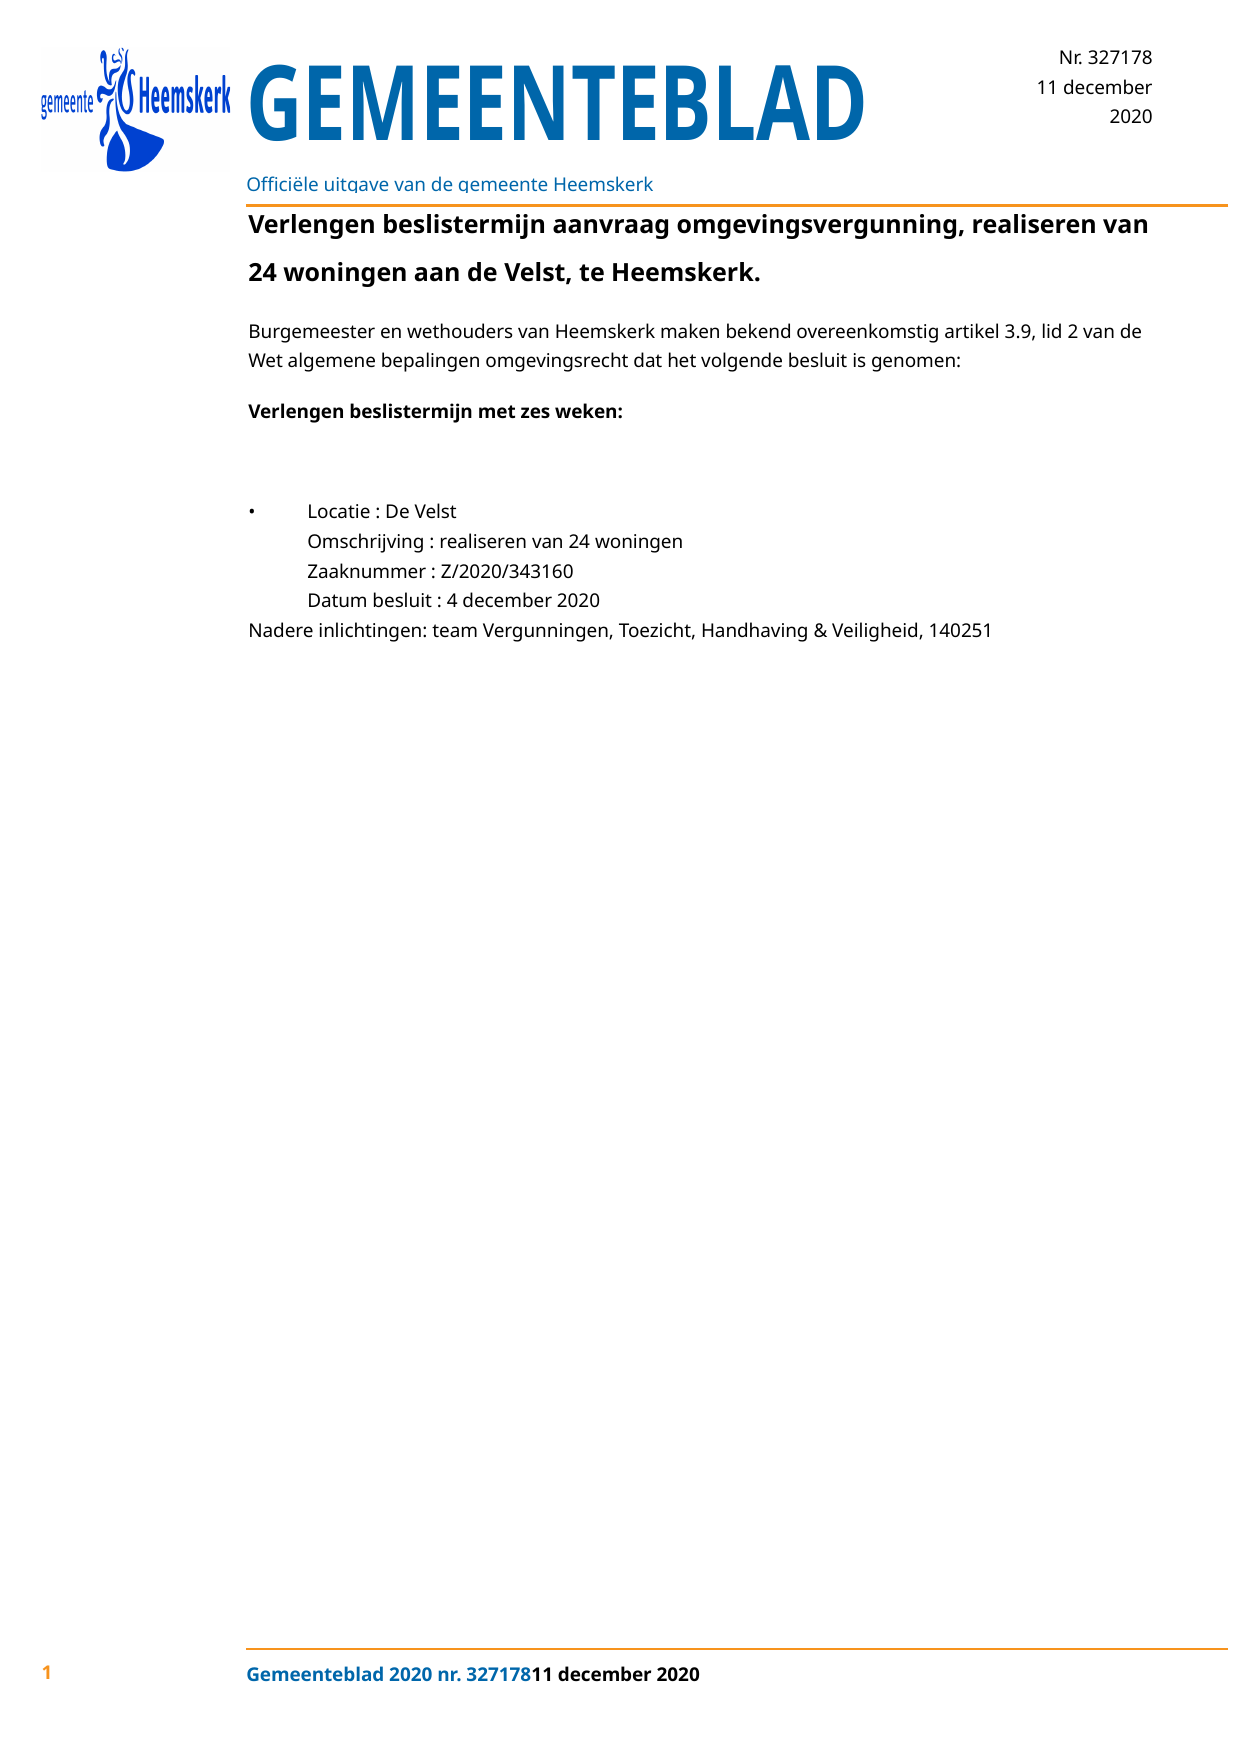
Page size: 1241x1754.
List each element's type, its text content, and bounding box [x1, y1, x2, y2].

text Nadere inlichtingen: team Vergunningen, Toezicht, Handhaving & Veiligheid, 140251 [248, 617, 1152, 643]
text Verlengen beslistermijn aanvraag omgevingsvergunning, realiseren van 24 woningen aan de Velst, te Heemskerk. [248, 207, 1152, 288]
text Verlengen beslistermijn met zes weken: [248, 398, 1152, 424]
list Datum besluit : 4 december 2020 [248, 587, 1152, 613]
list Zaaknummer : Z/2020/343160 [248, 558, 1152, 584]
list Omschrijving : realiseren van 24 woningen [248, 528, 1152, 554]
text Burgemeester en wethouders van Heemskerk maken bekend overeenkomstig artikel 3.9, lid 2 van de Wet algemene bepalingen omgevingsrecht dat het volgende besluit is genomen: [248, 318, 1152, 373]
picture [41, 47, 231, 172]
list Locatie : De Velst [248, 499, 1152, 524]
